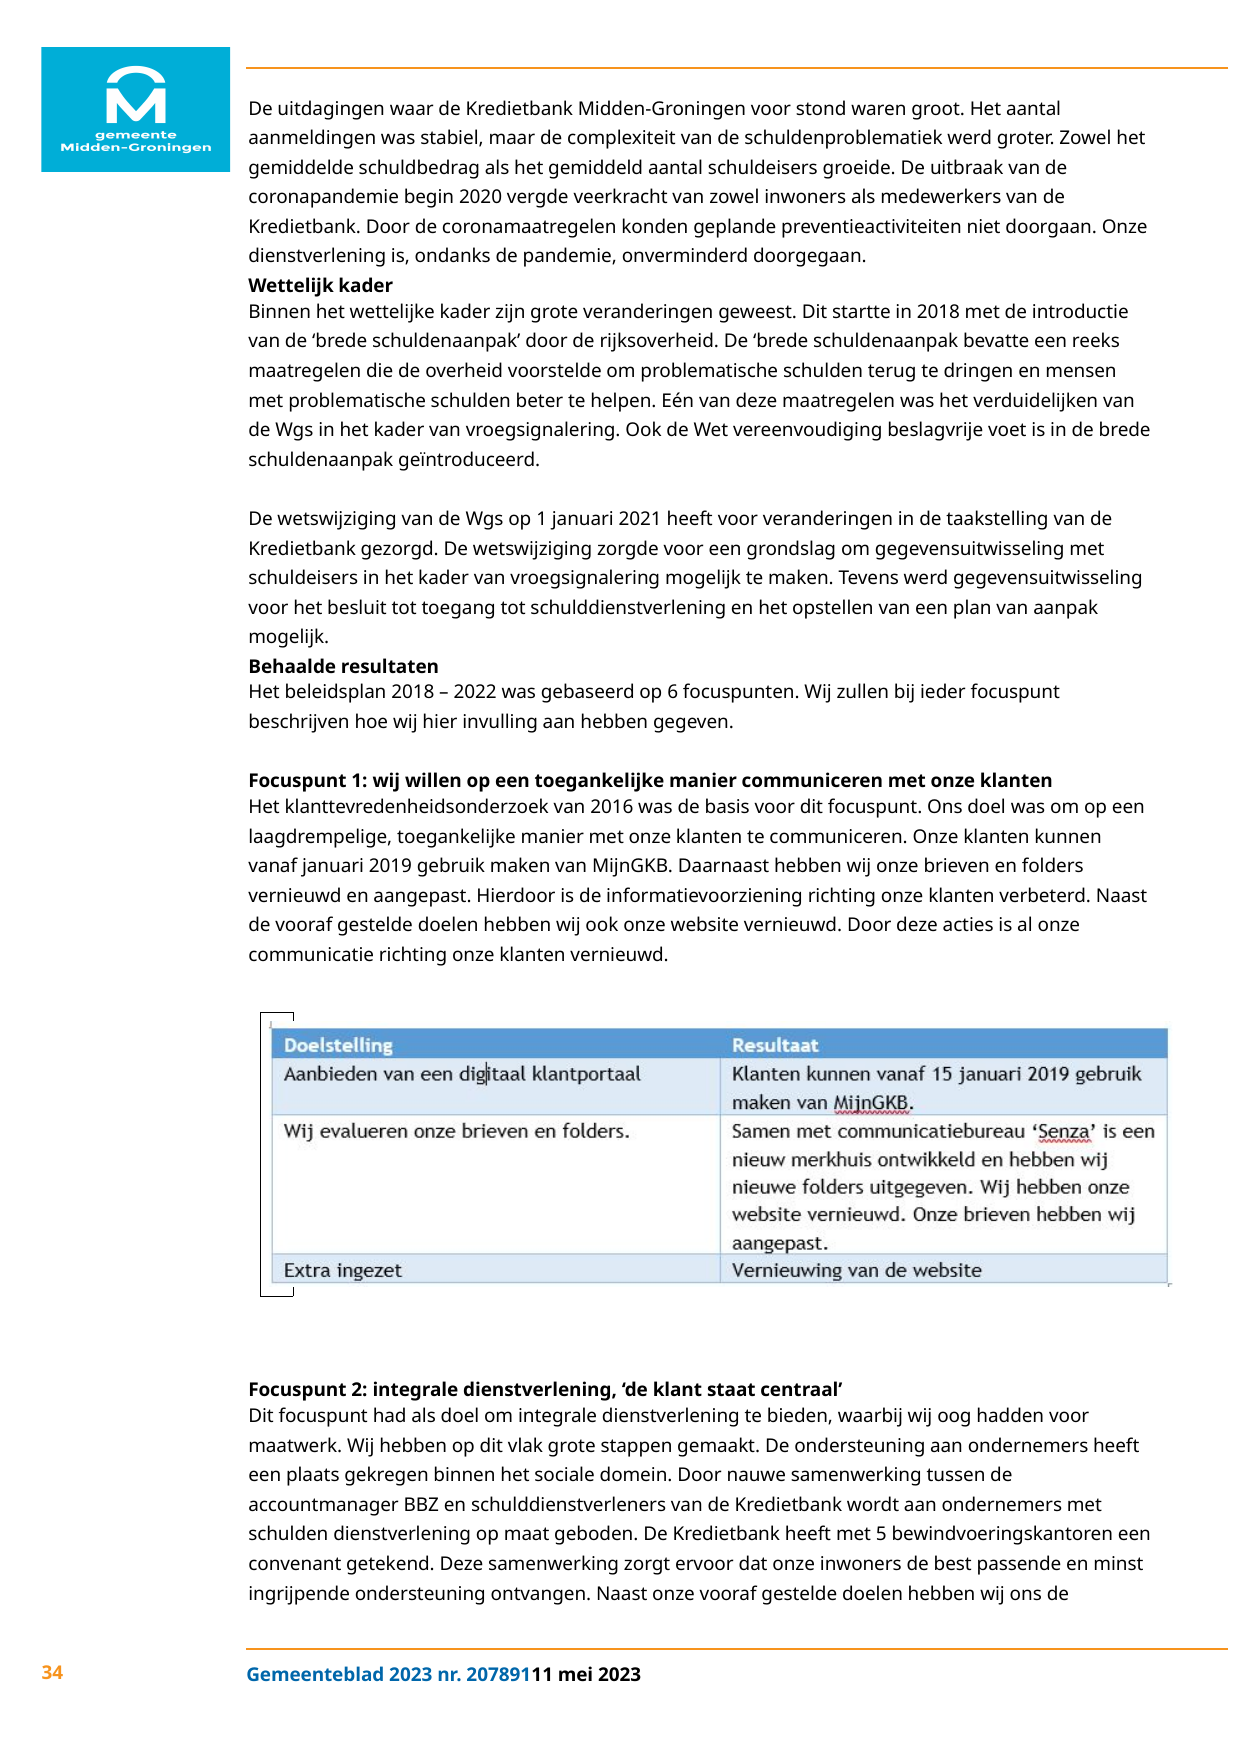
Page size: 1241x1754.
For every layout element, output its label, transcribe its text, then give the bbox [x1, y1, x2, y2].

text Het beleidsplan 2018 – 2022 was gebaseerd op 6 focuspunten. Wij zullen bij ieder focuspunt beschrijven hoe wij hier invulling aan hebben gegeven. [248, 679, 1152, 734]
picture [268, 1021, 1173, 1287]
text Focuspunt 1: wij willen op een toegankelijke manier communiceren met onze klanten [248, 767, 1152, 793]
text Focuspunt 2: integrale dienstverlening, ‘de klant staat centraal’ [248, 1377, 1152, 1402]
picture [107, 89, 165, 122]
picture [108, 66, 164, 82]
picture [184, 146, 190, 153]
text De uitdagingen waar de Kredietbank Midden-Groningen voor stond waren groot. Het aantal aanmeldingen was stabiel, maar de complexiteit van de schuldenproblematiek werd groter. Zowel het gemiddelde schuldbedrag als het gemiddeld aantal schuldeisers groeide. De uitbraak van de coronapandemie begin 2020 vergde veerkracht van zowel inwoners als medewerkers van de Kredietbank. Door de coronamaatregelen konden geplande preventieactiviteiten niet doorgaan. Onze dienstverlening is, ondanks de pandemie, onverminderd doorgegaan. [248, 95, 1152, 268]
text Binnen het wettelijke kader zijn grote veranderingen geweest. Dit startte in 2018 met de introductie van de ‘brede schuldenaanpak’ door de rijksoverheid. De ‘brede schuldenaanpak bevatte een reeks maatregelen die de overheid voorstelde om problematische schulden terug te dringen en mensen met problematische schulden beter te helpen. Eén van deze maatregelen was het verduidelijken van de Wgs in het kader van vroegsignalering. Ook de Wet vereenvoudiging beslagvrije voet is in de brede schuldenaanpak geïntroduceerd. [248, 298, 1152, 472]
text De wetswijziging van de Wgs op 1 januari 2021 heeft voor veranderingen in de taakstelling van de Kredietbank gezorgd. De wetswijziging zorgde voor een grondslag om gegevensuitwisseling met schuldeisers in het kader van vroegsignalering mogelijk te maken. Tevens werd gegevensuitwisseling voor het besluit tot toegang tot schulddienstverlening en het opstellen van een plan van aanpak mogelijk. [248, 505, 1152, 649]
text Het klanttevredenheidsonderzoek van 2016 was de basis voor dit focuspunt. Ons doel was om op een laagdrempelige, toegankelijke manier met onze klanten te communiceren. Onze klanten kunnen vanaf januari 2019 gebruik maken van MijnGKB. Daarnaast hebben wij onze brieven en folders vernieuwd en aangepast. Hierdoor is de informatievoorziening richting onze klanten verbeterd. Naast de vooraf gestelde doelen hebben wij ook onze website vernieuwd. Door deze acties is al onze communicatie richting onze klanten vernieuwd. [248, 793, 1152, 967]
text Behaalde resultaten [248, 653, 1152, 679]
text Dit focuspunt had als doel om integrale dienstverlening te bieden, waarbij wij oog hadden voor maatwerk. Wij hebben op dit vlak grote stappen gemaakt. De ondersteuning aan ondernemers heeft een plaats gekregen binnen het sociale domein. Door nauwe samenwerking tussen de accountmanager BBZ en schulddienstverleners van de Kredietbank wordt aan ondernemers met schulden dienstverlening op maat geboden. De Kredietbank heeft met 5 bewindvoeringskantoren een convenant getekend. Deze samenwerking zorgt ervoor dat onze inwoners de best passende en minst ingrijpende ondersteuning ontvangen. Naast onze vooraf gestelde doelen hebben wij ons de [248, 1402, 1152, 1606]
text Wettelijk kader [248, 272, 1152, 298]
